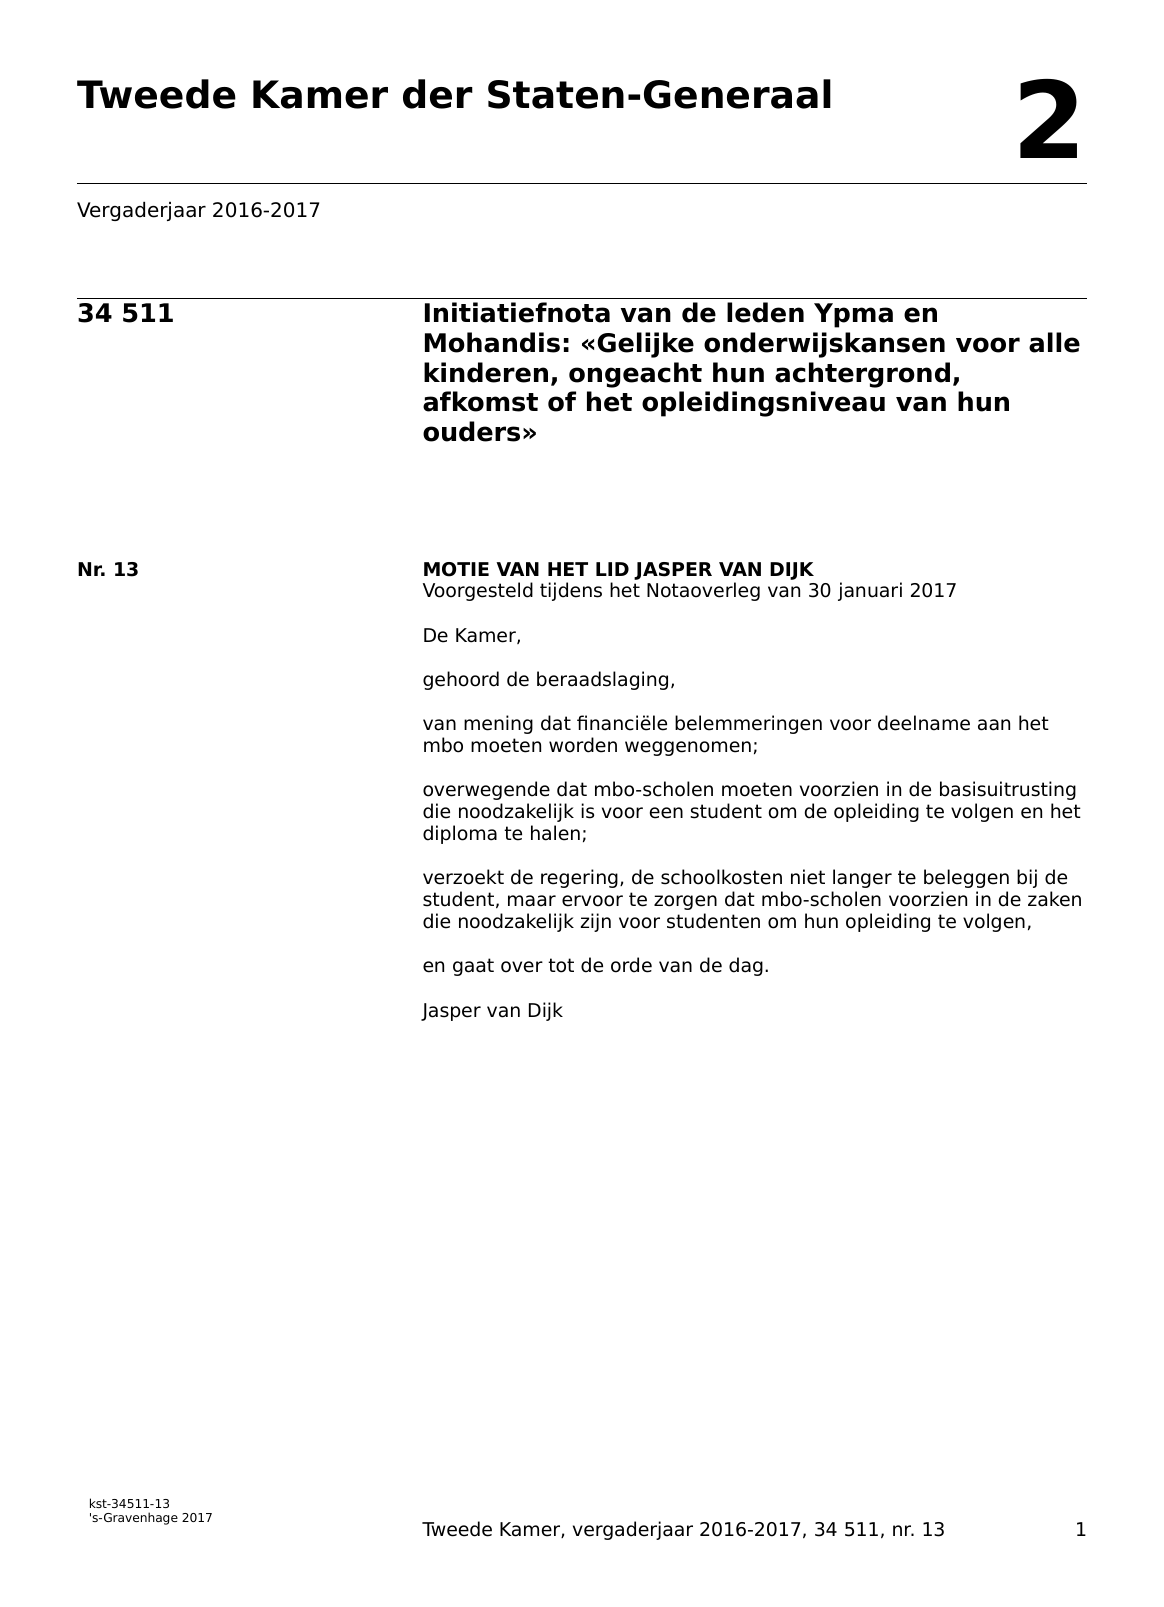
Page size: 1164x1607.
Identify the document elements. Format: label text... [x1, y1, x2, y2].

text De Kamer, [422, 624, 1087, 647]
table_cell Vergaderjaar 2016-2017 [77, 184, 1087, 298]
table_header Tweede Kamer der Staten-Generaal [77, 59, 886, 183]
text Voorgesteld tijdens het Notaoverleg van 30 januari 2017 [422, 580, 1087, 602]
subtitle 34 511 Initiatiefnota van de leden Ypma en Mohandis: «Gelijke onderwijskansen voor alle kinderen, ongeacht hun achtergrond, afkomst of het opleidingsniveau van hun ouders» [77, 299, 1087, 447]
text en gaat over tot de orde van de dag. [422, 955, 1087, 977]
text gehoord de beraadslaging, [422, 669, 1087, 691]
text kst-34511-13 [88, 1497, 323, 1511]
table_header 2 [886, 59, 1087, 183]
text van mening dat financiële belemmeringen voor deelname aan het mbo moeten worden weggenomen; [422, 713, 1087, 757]
subtitle Nr. 13 MOTIE VAN HET LID JASPER VAN DIJK [77, 558, 1087, 580]
text overwegende dat mbo-scholen moeten voorzien in de basisuitrusting die noodzakelijk is voor een student om de opleiding te volgen en het diploma te halen; [422, 779, 1087, 845]
text Jasper van Dijk [422, 999, 1087, 1021]
text verzoekt de regering, de schoolkosten niet langer te beleggen bij de student, maar ervoor te zorgen dat mbo-scholen voorzien in de zaken die noodzakelijk zijn voor studenten om hun opleiding te volgen, [422, 867, 1087, 933]
text 's-Gravenhage 2017 [88, 1511, 323, 1525]
